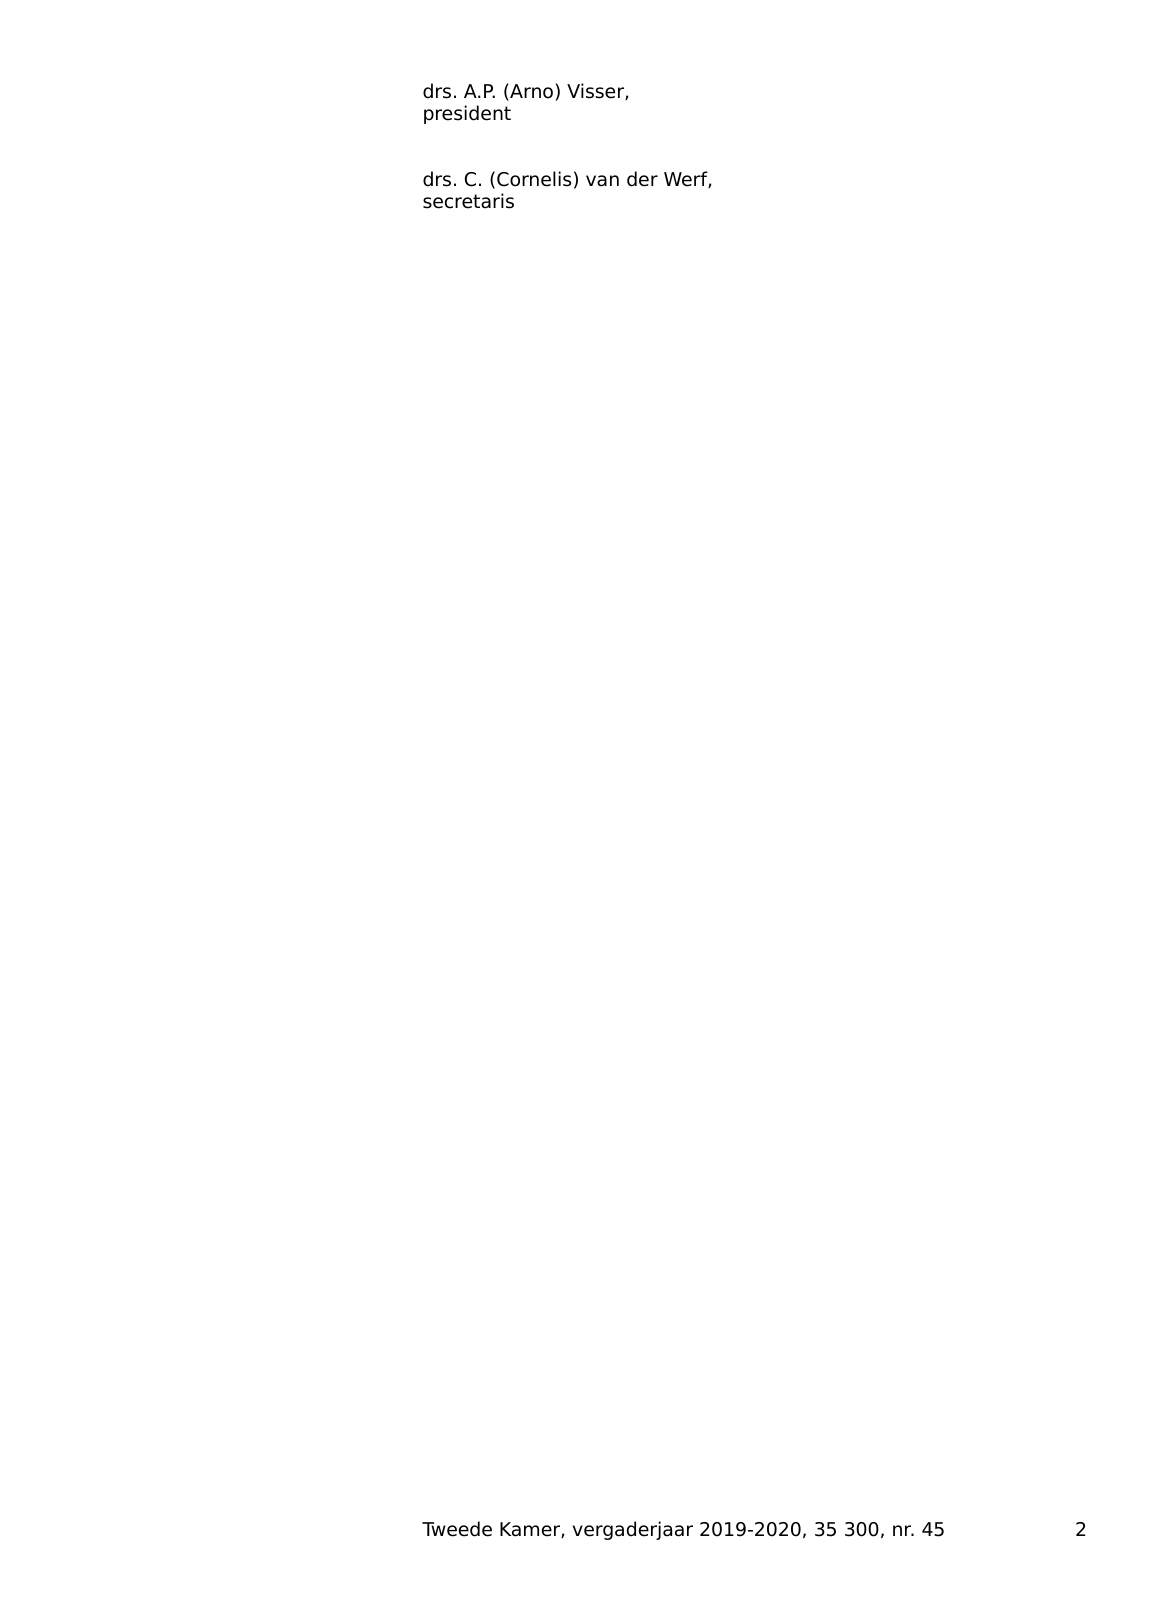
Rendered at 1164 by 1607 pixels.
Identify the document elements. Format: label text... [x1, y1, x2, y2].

text drs. C. (Cornelis) van der Werf, secretaris [422, 147, 1087, 213]
text drs. A.P. (Arno) Visser, president [422, 59, 1087, 125]
